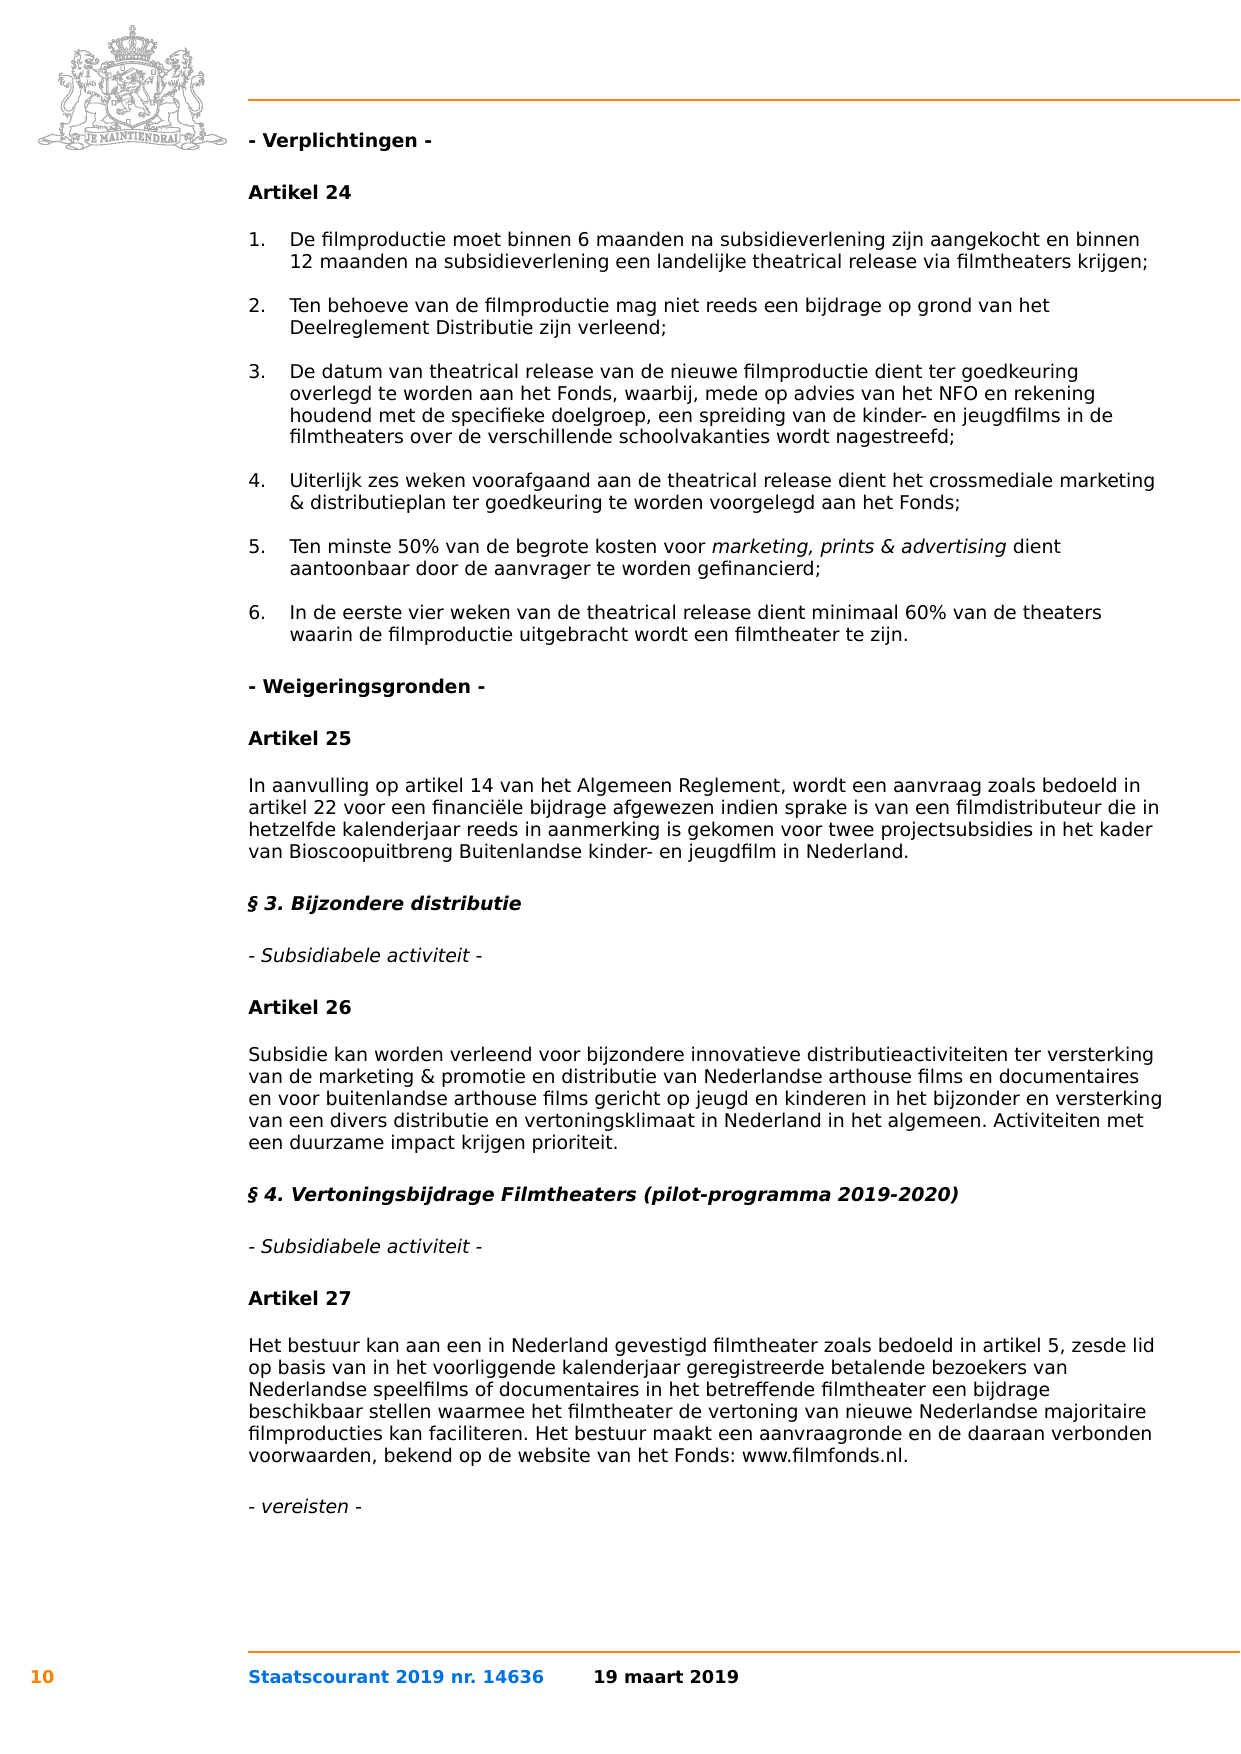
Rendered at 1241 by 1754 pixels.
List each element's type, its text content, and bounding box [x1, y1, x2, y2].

text In aanvulling op artikel 14 van het Algemeen Reglement, wordt een aanvraag zoals bedoeld in artikel 22 voor een financiële bijdrage afgewezen indien sprake is van een filmdistributeur die in hetzelfde kalenderjaar reeds in aanmerking is gekomen voor twee projectsubsidies in het kader van Bioscoopuitbreng Buitenlandse kinder- en jeugdfilm in Nederland. [248, 775, 1163, 863]
text 1. De filmproductie moet binnen 6 maanden na subsidieverlening zijn aangekocht en binnen 12 maanden na subsidieverlening een landelijke theatrical release via filmtheaters krijgen; [248, 229, 1163, 273]
subtitle - Weigeringsgronden - [248, 676, 1163, 698]
subtitle Artikel 24 [248, 182, 1163, 204]
picture [38, 25, 227, 150]
subtitle § 3. Bijzondere distributie [248, 893, 1163, 915]
subtitle - Verplichtingen - [248, 130, 1163, 152]
text 2. Ten behoeve van de filmproductie mag niet reeds een bijdrage op grond van het Deelreglement Distributie zijn verleend; [248, 295, 1163, 339]
text Het bestuur kan aan een in Nederland gevestigd filmtheater zoals bedoeld in artikel 5, zesde lid op basis van in het voorliggende kalenderjaar geregistreerde betalende bezoekers van Nederlandse speelfilms of documentaires in het betreffende filmtheater een bijdrage beschikbaar stellen waarmee het filmtheater de vertoning van nieuwe Nederlandse majoritaire filmproducties kan faciliteren. Het bestuur maakt een aanvraagronde en de daaraan verbonden voorwaarden, bekend op de website van het Fonds: www.filmfonds.nl. [248, 1334, 1163, 1466]
text 3. De datum van theatrical release van de nieuwe filmproductie dient ter goedkeuring overlegd te worden aan het Fonds, waarbij, mede op advies van het NFO en rekening houdend met de specifieke doelgroep, een spreiding van de kinder- en jeugdfilms in de filmtheaters over de verschillende schoolvakanties wordt nagestreefd; [248, 361, 1163, 448]
subtitle - Subsidiabele activiteit - [248, 945, 1163, 967]
subtitle Artikel 25 [248, 728, 1163, 750]
text Subsidie kan worden verleend voor bijzondere innovatieve distributieactiviteiten ter versterking van de marketing & promotie en distributie van Nederlandse arthouse films en documentaires en voor buitenlandse arthouse films gericht op jeugd en kinderen in het bijzonder en versterking van een divers distributie en vertoningsklimaat in Nederland in het algemeen. Activiteiten met een duurzame impact krijgen prioriteit. [248, 1044, 1163, 1154]
text 5. Ten minste 50% van de begrote kosten voor marketing, prints & advertising dient aantoonbaar door de aanvrager te worden gefinancierd; [248, 536, 1163, 580]
subtitle Artikel 27 [248, 1288, 1163, 1309]
subtitle - vereisten - [248, 1496, 1163, 1518]
subtitle - Subsidiabele activiteit - [248, 1236, 1163, 1258]
subtitle Artikel 26 [248, 997, 1163, 1019]
subtitle § 4. Vertoningsbijdrage Filmtheaters (pilot-programma 2019-2020) [248, 1184, 1163, 1206]
text 6. In de eerste vier weken van de theatrical release dient minimaal 60% van de theaters waarin de filmproductie uitgebracht wordt een filmtheater te zijn. [248, 602, 1163, 646]
text 4. Uiterlijk zes weken voorafgaand aan de theatrical release dient het crossmediale marketing & distributieplan ter goedkeuring te worden voorgelegd aan het Fonds; [248, 470, 1163, 514]
